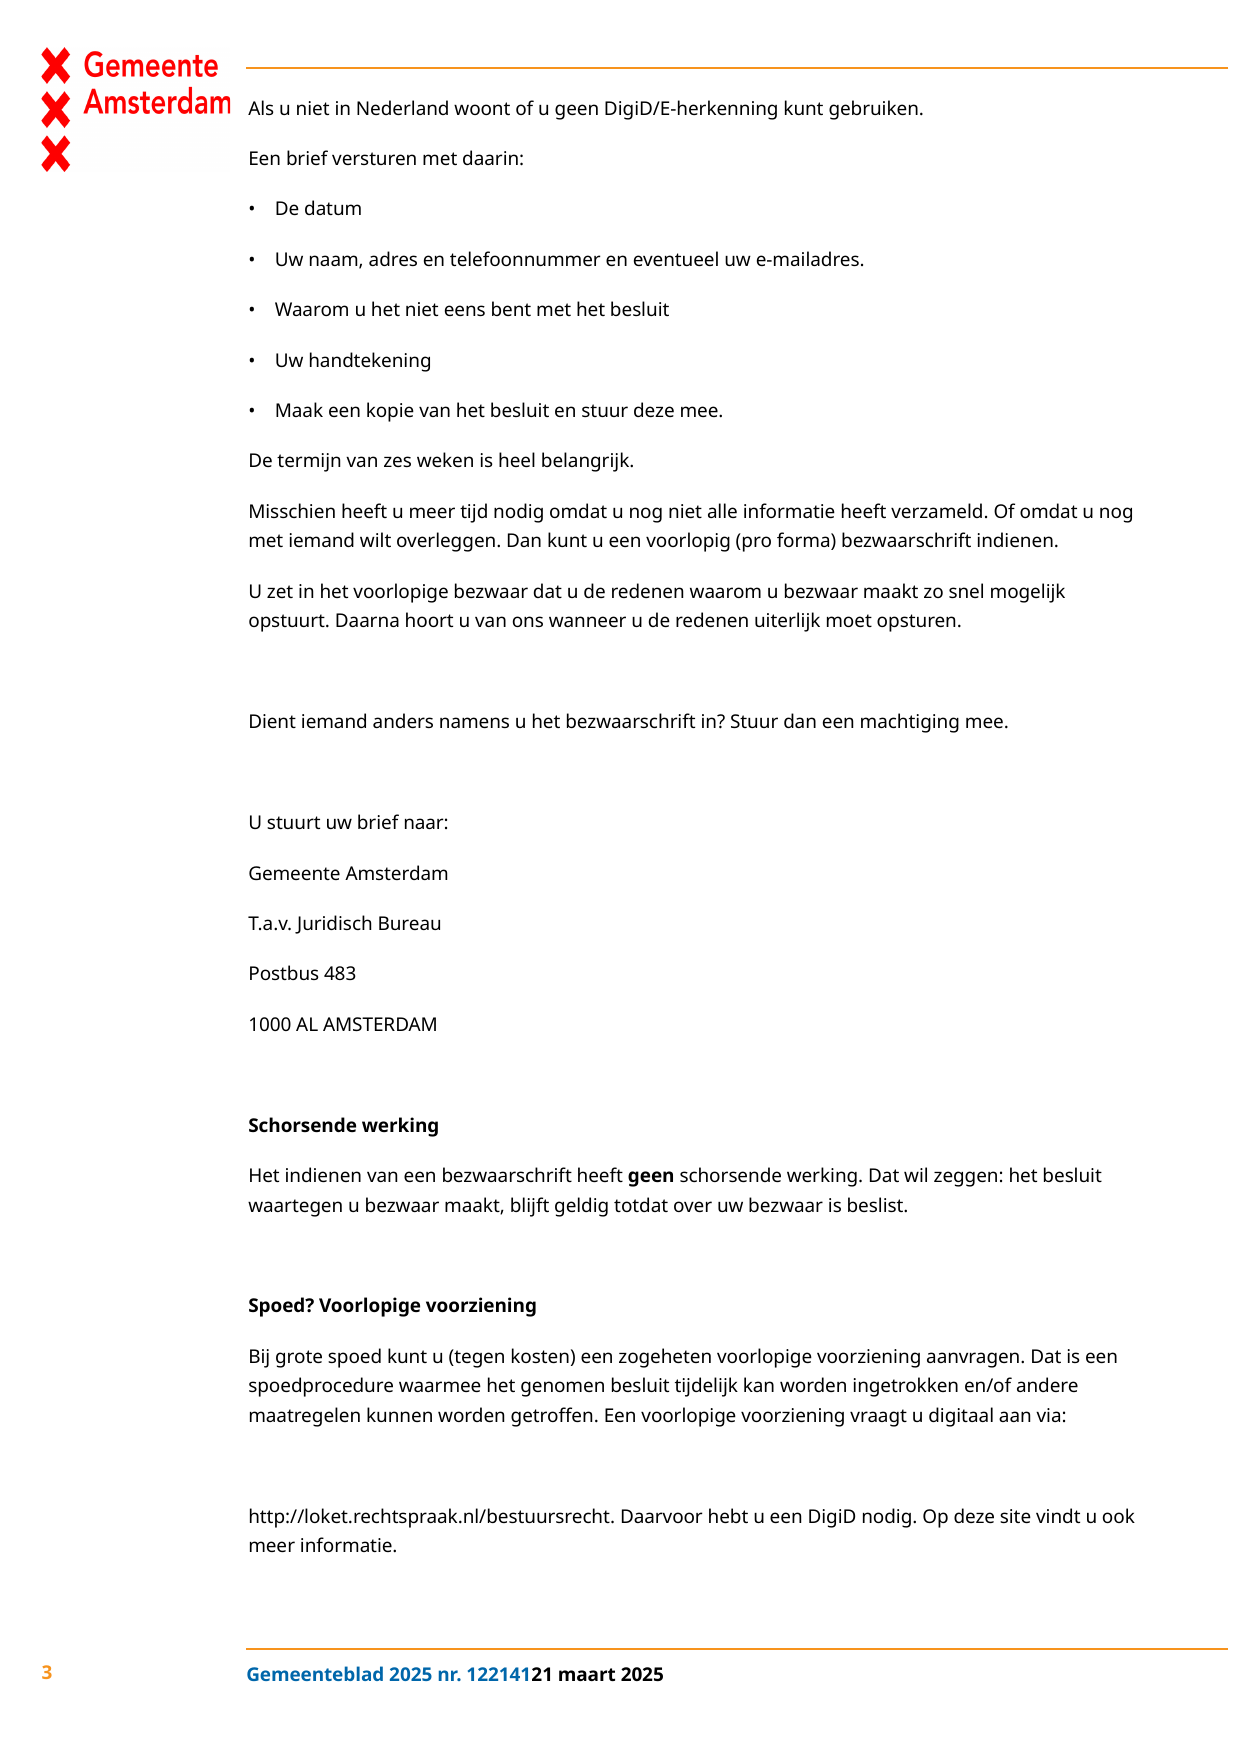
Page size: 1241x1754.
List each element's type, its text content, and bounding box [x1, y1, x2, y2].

text U stuurt uw brief naar: [248, 809, 1152, 835]
text T.a.v. Juridisch Bureau [248, 910, 1152, 936]
text Een brief versturen met daarin: [248, 145, 1152, 171]
picture [41, 47, 231, 172]
text Schorsende werking [248, 1112, 1152, 1138]
text Dient iemand anders namens u het bezwaarschrift in? Stuur dan een machtiging mee. [248, 708, 1152, 734]
text • Maak een kopie van het besluit en stuur deze mee. [248, 397, 1152, 423]
text • Uw naam, adres en telefoonnummer en eventueel uw e-mailadres. [248, 246, 1152, 272]
text Het indienen van een bezwaarschrift heeft geen schorsende werking. Dat wil zeggen: het besluit waartegen u bezwaar maakt, blijft geldig totdat over uw bezwaar is beslist. [248, 1162, 1152, 1218]
text • Waarom u het niet eens bent met het besluit [248, 296, 1152, 322]
text U zet in het voorlopige bezwaar dat u de redenen waarom u bezwaar maakt zo snel mogelijk opstuurt. Daarna hoort u van ons wanneer u de redenen uiterlijk moet opsturen. [248, 578, 1152, 633]
text Misschien heeft u meer tijd nodig omdat u nog niet alle informatie heeft verzameld. Of omdat u nog met iemand wilt overleggen. Dan kunt u een voorlopig (pro forma) bezwaarschrift indienen. [248, 498, 1152, 553]
text Postbus 483 [248, 961, 1152, 986]
text Spoed? Voorlopige voorziening [248, 1293, 1152, 1318]
text 1000 AL AMSTERDAM [248, 1011, 1152, 1037]
text Gemeente Amsterdam [248, 860, 1152, 886]
text http://loket.rechtspraak.nl/bestuursrecht. Daarvoor hebt u een DigiD nodig. Op deze site vindt u ook meer informatie. [248, 1503, 1152, 1558]
text Bij grote spoed kunt u (tegen kosten) een zogeheten voorlopige voorziening aanvragen. Dat is een spoedprocedure waarmee het genomen besluit tijdelijk kan worden ingetrokken en/of andere maatregelen kunnen worden getroffen. Een voorlopige voorziening vraagt u digitaal aan via: [248, 1343, 1152, 1428]
text Als u niet in Nederland woont of u geen DigiD/E-herkenning kunt gebruiken. [248, 95, 1152, 121]
text • De datum [248, 196, 1152, 221]
text • Uw handtekening [248, 347, 1152, 373]
text De termijn van zes weken is heel belangrijk. [248, 448, 1152, 473]
